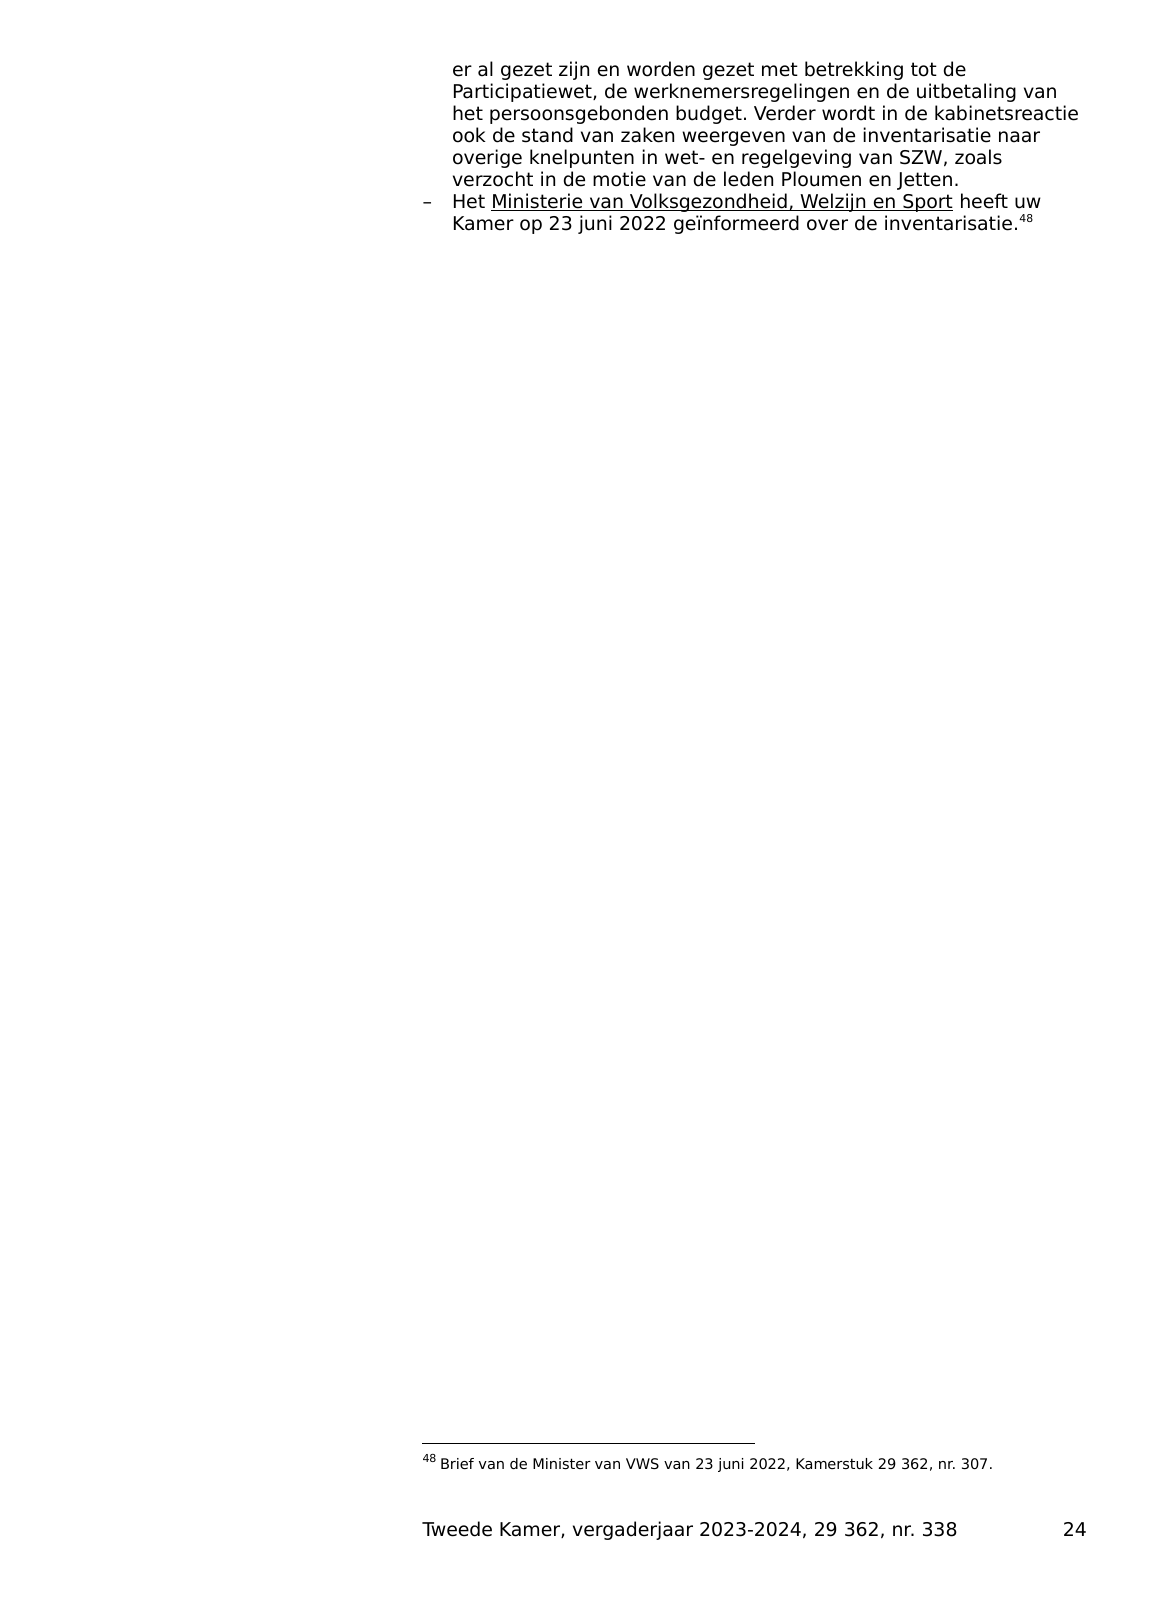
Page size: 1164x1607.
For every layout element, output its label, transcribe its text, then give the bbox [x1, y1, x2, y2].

text Brief van de Minister van VWS van 23 juni 2022, Kamerstuk 29 362, nr. 307. [422, 1452, 1087, 1474]
text er al gezet zijn en worden gezet met betrekking tot de Participatiewet, de werknemersregelingen en de uitbetaling van het persoonsgebonden budget. Verder wordt in de kabinetsreactie ook de stand van zaken weergeven van de inventarisatie naar overige knelpunten in wet- en regelgeving van SZW, zoals verzocht in de motie van de leden Ploumen en Jetten. [422, 59, 1087, 191]
text – Het Ministerie van Volksgezondheid, Welzijn en Sport heeft uw Kamer op 23 juni 2022 geïnformeerd over de inventarisatie. [422, 191, 1087, 235]
